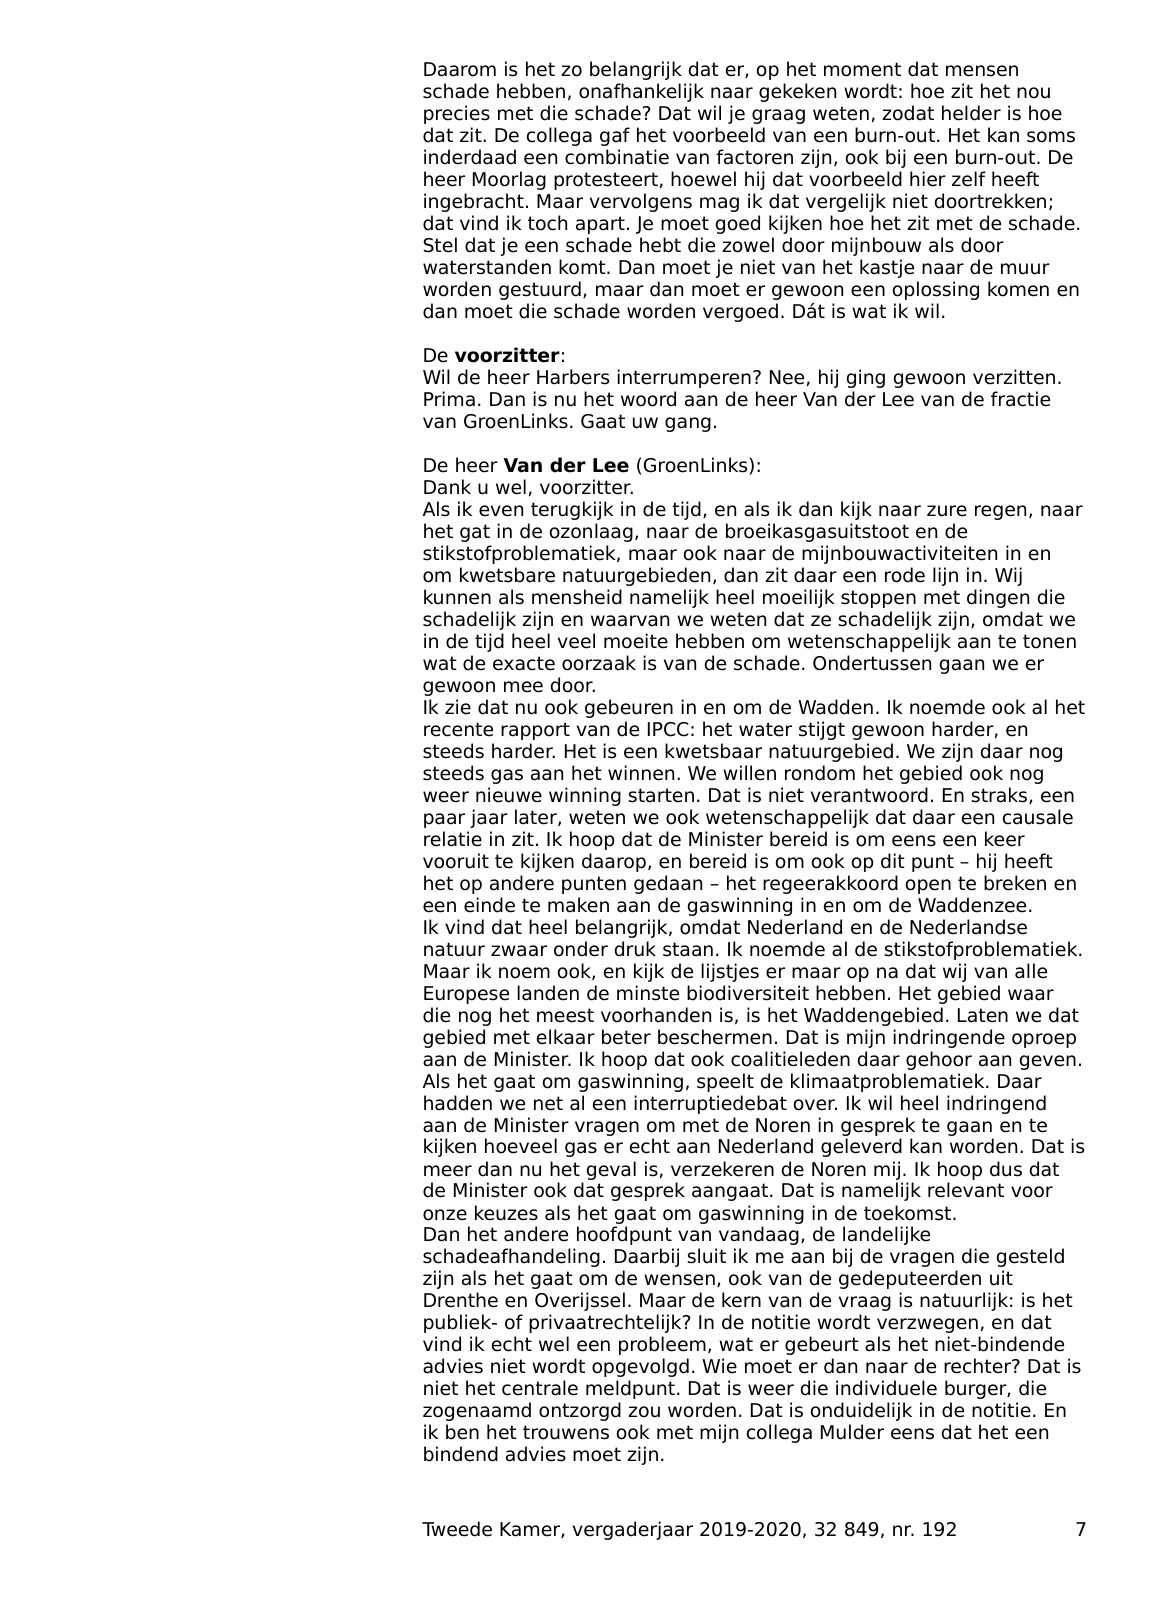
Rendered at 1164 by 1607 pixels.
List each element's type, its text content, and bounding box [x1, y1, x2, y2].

text Ik zie dat nu ook gebeuren in en om de Wadden. Ik noemde ook al het recente rapport van de IPCC: het water stijgt gewoon harder, en steeds harder. Het is een kwetsbaar natuurgebied. We zijn daar nog steeds gas aan het winnen. We willen rondom het gebied ook nog weer nieuwe winning starten. Dat is niet verantwoord. En straks, een paar jaar later, weten we ook wetenschappelijk dat daar een causale relatie in zit. Ik hoop dat de Minister bereid is om eens een keer vooruit te kijken daarop, en bereid is om ook op dit punt – hij heeft het op andere punten gedaan – het regeerakkoord open te breken en een einde te maken aan de gaswinning in en om de Waddenzee. [422, 697, 1087, 917]
text Als het gaat om gaswinning, speelt de klimaatproblematiek. Daar hadden we net al een interruptiedebat over. Ik wil heel indringend aan de Minister vragen om met de Noren in gesprek te gaan en te kijken hoeveel gas er echt aan Nederland geleverd kan worden. Dat is meer dan nu het geval is, verzekeren de Noren mij. Ik hoop dus dat de Minister ook dat gesprek aangaat. Dat is namelijk relevant voor onze keuzes als het gaat om gaswinning in de toekomst. [422, 1071, 1087, 1224]
text Dank u wel, voorzitter. [422, 477, 1087, 499]
text Ik vind dat heel belangrijk, omdat Nederland en de Nederlandse natuur zwaar onder druk staan. Ik noemde al de stikstofproblematiek. Maar ik noem ook, en kijk de lijstjes er maar op na dat wij van alle Europese landen de minste biodiversiteit hebben. Het gebied waar die nog het meest voorhanden is, is het Waddengebied. Laten we dat gebied met elkaar beter beschermen. Dat is mijn indringende oproep aan de Minister. Ik hoop dat ook coalitieleden daar gehoor aan geven. [422, 917, 1087, 1071]
text Wil de heer Harbers interrumperen? Nee, hij ging gewoon verzitten. Prima. Dan is nu het woord aan de heer Van der Lee van de fractie van GroenLinks. Gaat uw gang. [422, 367, 1087, 433]
text Daarom is het zo belangrijk dat er, op het moment dat mensen schade hebben, onafhankelijk naar gekeken wordt: hoe zit het nou precies met die schade? Dat wil je graag weten, zodat helder is hoe dat zit. De collega gaf het voorbeeld van een burn-out. Het kan soms inderdaad een combinatie van factoren zijn, ook bij een burn-out. De heer Moorlag protesteert, hoewel hij dat voorbeeld hier zelf heeft ingebracht. Maar vervolgens mag ik dat vergelijk niet doortrekken; dat vind ik toch apart. Je moet goed kijken hoe het zit met de schade. Stel dat je een schade hebt die zowel door mijnbouw als door waterstanden komt. Dan moet je niet van het kastje naar de muur worden gestuurd, maar dan moet er gewoon een oplossing komen en dan moet die schade worden vergoed. Dát is wat ik wil. [422, 59, 1087, 323]
text De voorzitter: [422, 345, 1087, 367]
text De heer Van der Lee (GroenLinks): [422, 455, 1087, 477]
text Dan het andere hoofdpunt van vandaag, de landelijke schadeafhandeling. Daarbij sluit ik me aan bij de vragen die gesteld zijn als het gaat om de wensen, ook van de gedeputeerden uit Drenthe en Overijssel. Maar de kern van de vraag is natuurlijk: is het publiek- of privaatrechtelijk? In de notitie wordt verzwegen, en dat vind ik echt wel een probleem, wat er gebeurt als het niet-bindende advies niet wordt opgevolgd. Wie moet er dan naar de rechter? Dat is niet het centrale meldpunt. Dat is weer die individuele burger, die zogenaamd ontzorgd zou worden. Dat is onduidelijk in de notitie. En ik ben het trouwens ook met mijn collega Mulder eens dat het een bindend advies moet zijn. [422, 1224, 1087, 1466]
text Als ik even terugkijk in de tijd, en als ik dan kijk naar zure regen, naar het gat in de ozonlaag, naar de broeikasgasuitstoot en de stikstofproblematiek, maar ook naar de mijnbouwactiviteiten in en om kwetsbare natuurgebieden, dan zit daar een rode lijn in. Wij kunnen als mensheid namelijk heel moeilijk stoppen met dingen die schadelijk zijn en waarvan we weten dat ze schadelijk zijn, omdat we in de tijd heel veel moeite hebben om wetenschappelijk aan te tonen wat de exacte oorzaak is van de schade. Ondertussen gaan we er gewoon mee door. [422, 499, 1087, 697]
